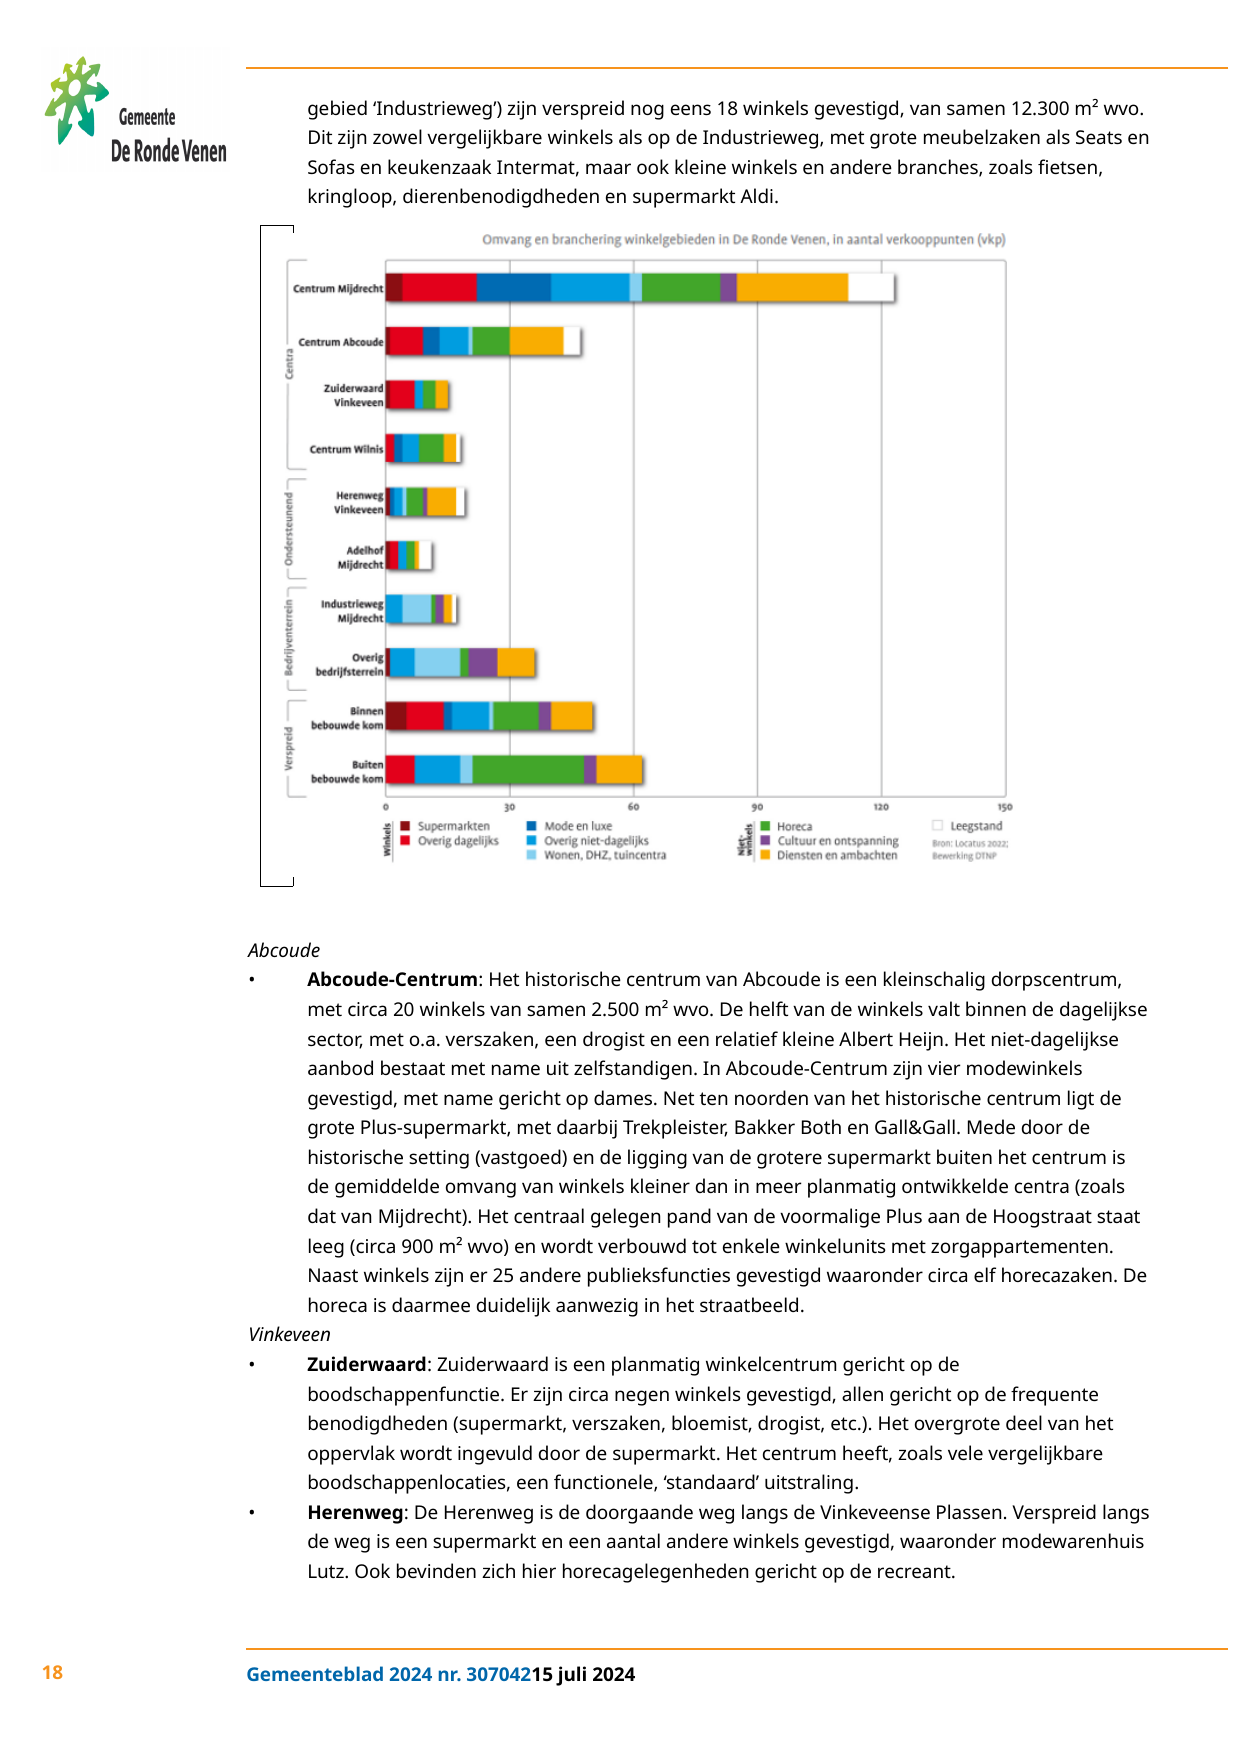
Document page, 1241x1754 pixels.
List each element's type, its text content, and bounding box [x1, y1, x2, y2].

list Herenweg: De Herenweg is de doorgaande weg langs de Vinkeveense Plassen. Verspreid langs de weg is een supermarkt en een aantal andere winkels gevestigd, waaronder modewarenhuis Lutz. Ook bevinden zich hier horecagelegenheden gericht op de recreant. [248, 1499, 1152, 1584]
text Vinkeveen [248, 1322, 1152, 1347]
text Abcoude [248, 937, 1152, 963]
picture [268, 233, 1036, 877]
list Abcoude-Centrum: Het historische centrum van Abcoude is een kleinschalig dorpscentrum, met circa 20 winkels van samen 2.500 m² wvo. De helft van de winkels valt binnen de dagelijkse sector, met o.a. verszaken, een drogist en een relatief kleine Albert Heijn. Het niet-dagelijkse aanbod bestaat met name uit zelfstandigen. In Abcoude-Centrum zijn vier modewinkels gevestigd, met name gericht op dames. Net ten noorden van het historische centrum ligt de grote Plus-supermarkt, met daarbij Trekpleister, Bakker Both en Gall&Gall. Mede door de historische setting (vastgoed) en de ligging van de grotere supermarkt buiten het centrum is de gemiddelde omvang van winkels kleiner dan in meer planmatig ontwikkelde centra (zoals dat van Mijdrecht). Het centraal gelegen pand van de voormalige Plus aan de Hoogstraat staat leeg (circa 900 m² wvo) en wordt verbouwd tot enkele winkelunits met zorgappartementen. Naast winkels zijn er 25 andere publieksfuncties gevestigd waaronder circa elf horecazaken. De horeca is daarmee duidelijk aanwezig in het straatbeeld. [248, 967, 1152, 1318]
picture [41, 47, 231, 172]
list gebied ‘Industrieweg’) zijn verspreid nog eens 18 winkels gevestigd, van samen 12.300 m² wvo. Dit zijn zowel vergelijkbare winkels als op de Industrieweg, met grote meubelzaken als Seats en Sofas en keukenzaak Intermat, maar ook kleine winkels en andere branches, zoals fietsen, kringloop, dierenbenodigdheden en supermarkt Aldi. [248, 95, 1152, 209]
list Zuiderwaard: Zuiderwaard is een planmatig winkelcentrum gericht op de boodschappenfunctie. Er zijn circa negen winkels gevestigd, allen gericht op de frequente benodigdheden (supermarkt, verszaken, bloemist, drogist, etc.). Het overgrote deel van het oppervlak wordt ingevuld door de supermarkt. Het centrum heeft, zoals vele vergelijkbare boodschappenlocaties, een functionele, ‘standaard’ uitstraling. [248, 1351, 1152, 1495]
